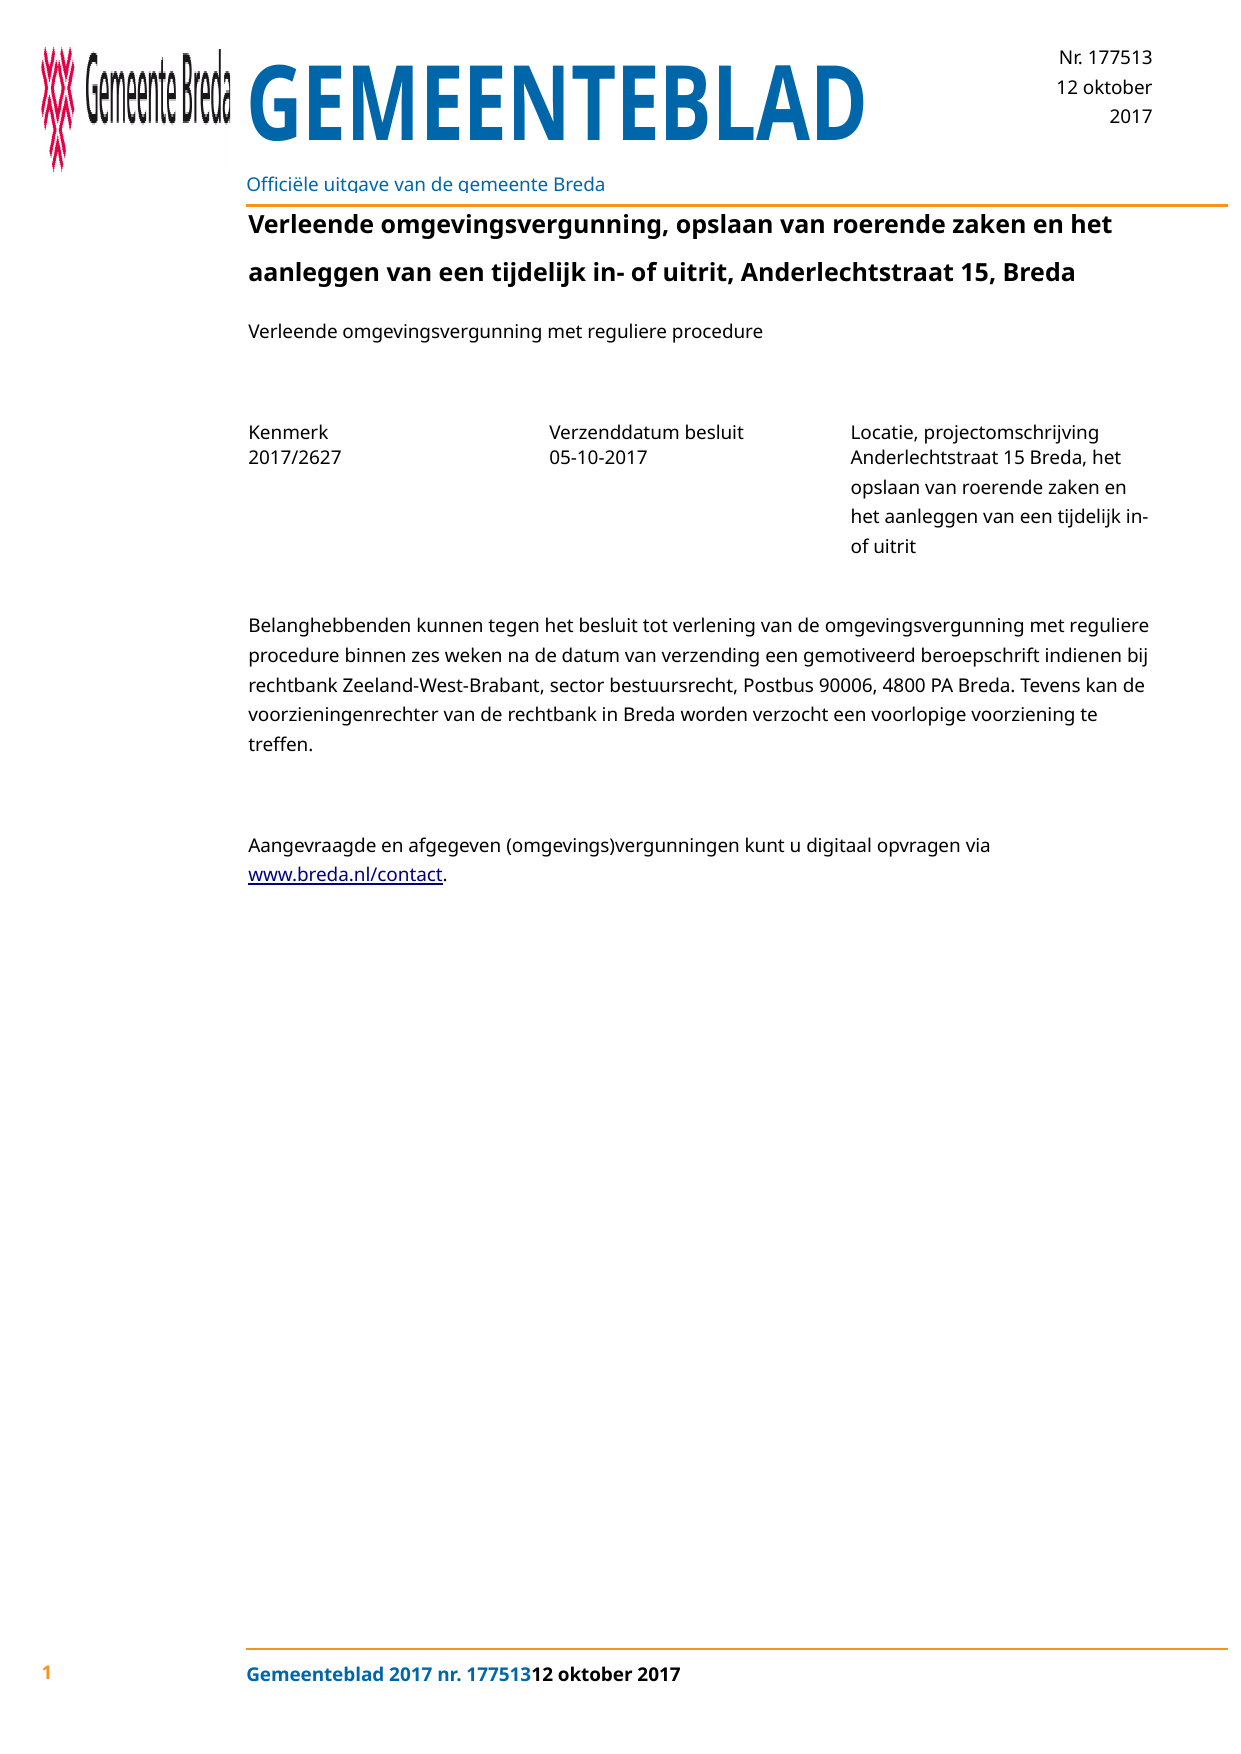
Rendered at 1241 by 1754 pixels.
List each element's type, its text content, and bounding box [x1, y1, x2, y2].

table_cell Anderlechtstraat 15 Breda, het opslaan van roerende zaken en het aanleggen van een tijdelijk in- of uitrit [850, 445, 1152, 559]
table_cell 2017/2627 [248, 445, 549, 559]
text Verleende omgevingsvergunning, opslaan van roerende zaken en het aanleggen van een tijdelijk in- of uitrit, Anderlechtstraat 15, Breda [248, 207, 1152, 288]
text Verleende omgevingsvergunning met reguliere procedure [248, 318, 1152, 344]
table_header Kenmerk [248, 419, 549, 444]
table_cell 05-10-2017 [549, 445, 850, 559]
table_header Locatie, projectomschrijving [850, 419, 1152, 444]
picture [41, 47, 231, 172]
text Aangevraagde en afgegeven (omgevings)vergunningen kunt u digitaal opvragen via www.breda.nl/contact. [248, 832, 1152, 887]
text Belanghebbenden kunnen tegen het besluit tot verlening van de omgevingsvergunning met reguliere procedure binnen zes weken na de datum van verzending een gemotiveerd beroepschrift indienen bij rechtbank Zeeland-West-Brabant, sector bestuursrecht, Postbus 90006, 4800 PA Breda. Tevens kan de voorzieningenrechter van de rechtbank in Breda worden verzocht een voorlopige voorziening te treffen. [248, 613, 1152, 757]
table_header Verzenddatum besluit [549, 419, 850, 444]
